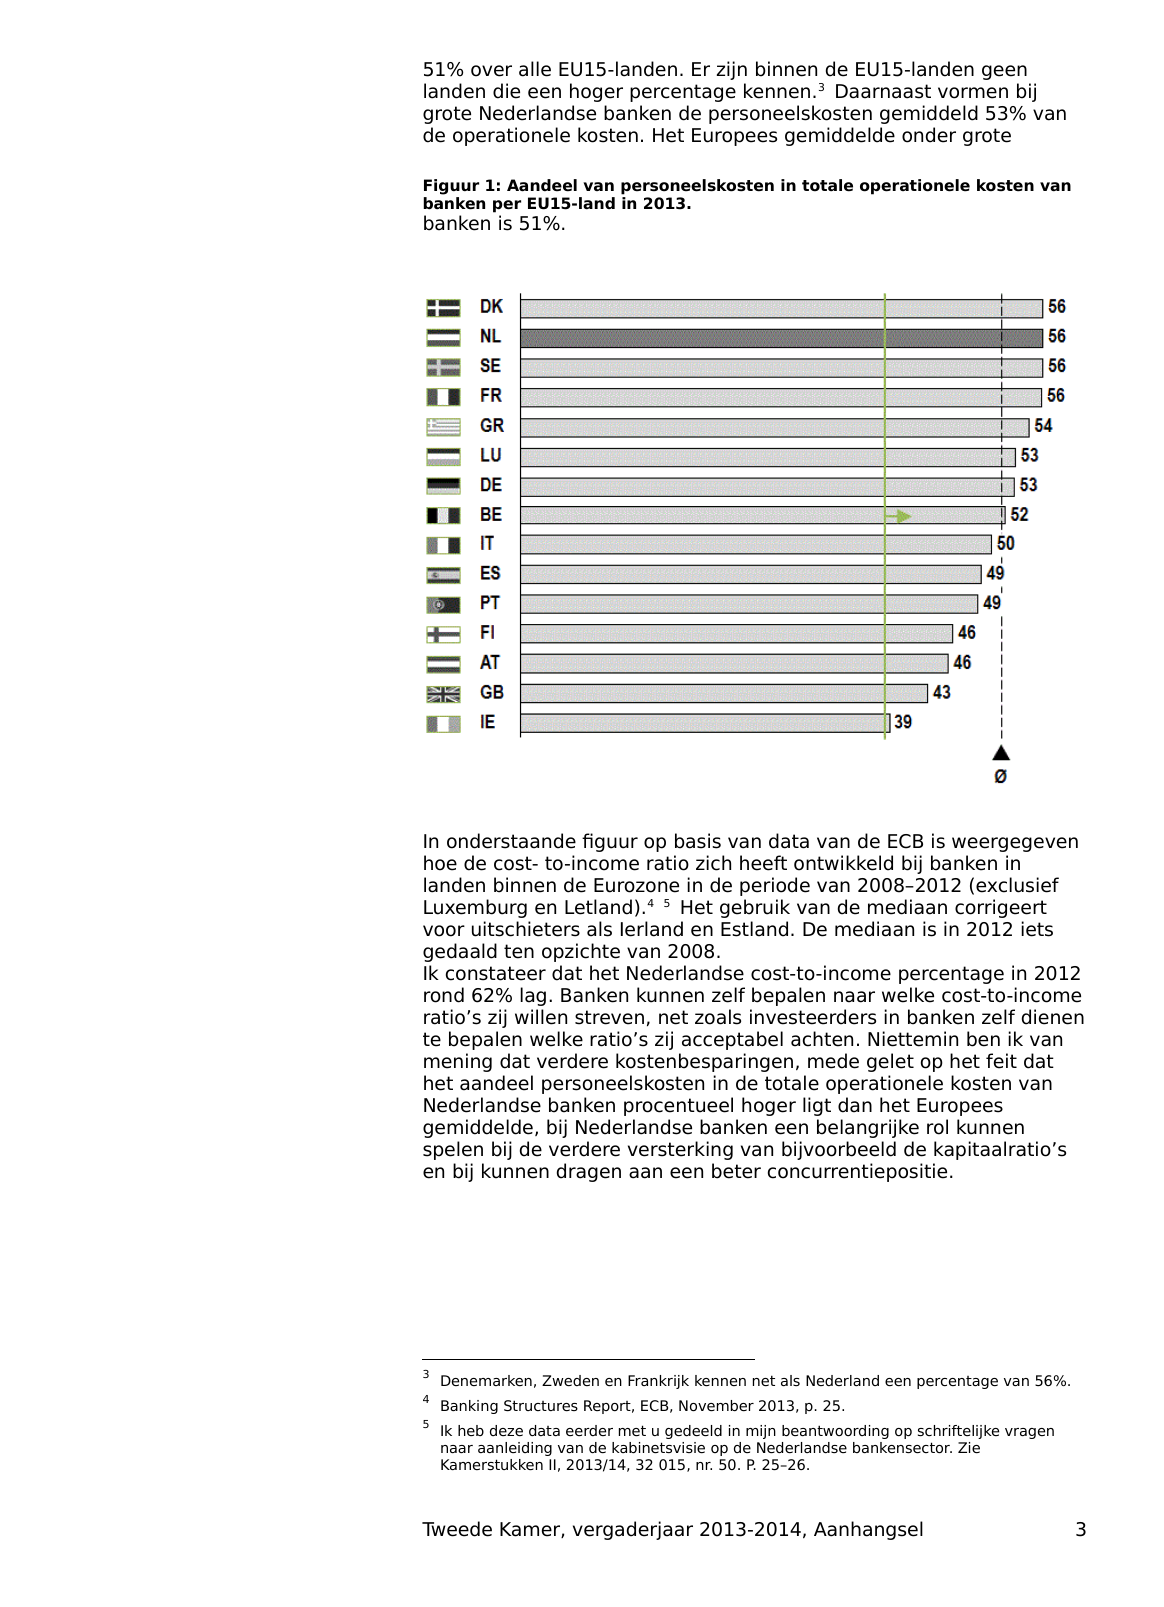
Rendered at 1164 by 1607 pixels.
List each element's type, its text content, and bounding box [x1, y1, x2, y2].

picture [422, 291, 1072, 787]
text 51% over alle EU15-landen. Er zijn binnen de EU15-landen geen landen die een hoger percentage kennen. Daarnaast vormen bij grote Nederlandse banken de personeelskosten gemiddeld 53% van de operationele kosten. Het Europees gemiddelde onder grote banken is 51%. [422, 59, 1087, 235]
text In onderstaande figuur op basis van data van de ECB is weergegeven hoe de cost- to-income ratio zich heeft ontwikkeld bij banken in landen binnen de Eurozone in de periode van 2008–2012 (exclusief Luxemburg en Letland). Het gebruik van de mediaan corrigeert voor uitschieters als Ierland en Estland. De mediaan is in 2012 iets gedaald ten opzichte van 2008. [422, 831, 1087, 963]
text Ik heb deze data eerder met u gedeeld in mijn beantwoording op schriftelijke vragen naar aanleiding van de kabinetsvisie op de Nederlandse bankensector. Zie Kamerstukken II, 2013/14, 32 015, nr. 50. P. 25–26. [422, 1418, 1087, 1474]
text Ik constateer dat het Nederlandse cost-to-income percentage in 2012 rond 62% lag. Banken kunnen zelf bepalen naar welke cost-to-income ratio’s zij willen streven, net zoals investeerders in banken zelf dienen te bepalen welke ratio’s zij acceptabel achten. Niettemin ben ik van mening dat verdere kostenbesparingen, mede gelet op het feit dat het aandeel personeelskosten in de totale operationele kosten van Nederlandse banken procentueel hoger ligt dan het Europees gemiddelde, bij Nederlandse banken een belangrijke rol kunnen spelen bij de verdere versterking van bijvoorbeeld de kapitaalratio’s en bij kunnen dragen aan een beter concurrentiepositie. [422, 963, 1087, 1183]
text Figuur 1: Aandeel van personeelskosten in totale operationele kosten van banken per EU15-land in 2013. [422, 177, 1072, 213]
text Denemarken, Zweden en Frankrijk kennen net als Nederland een percentage van 56%. [422, 1368, 1087, 1391]
text Banking Structures Report, ECB, November 2013, p. 25. [422, 1393, 1087, 1416]
